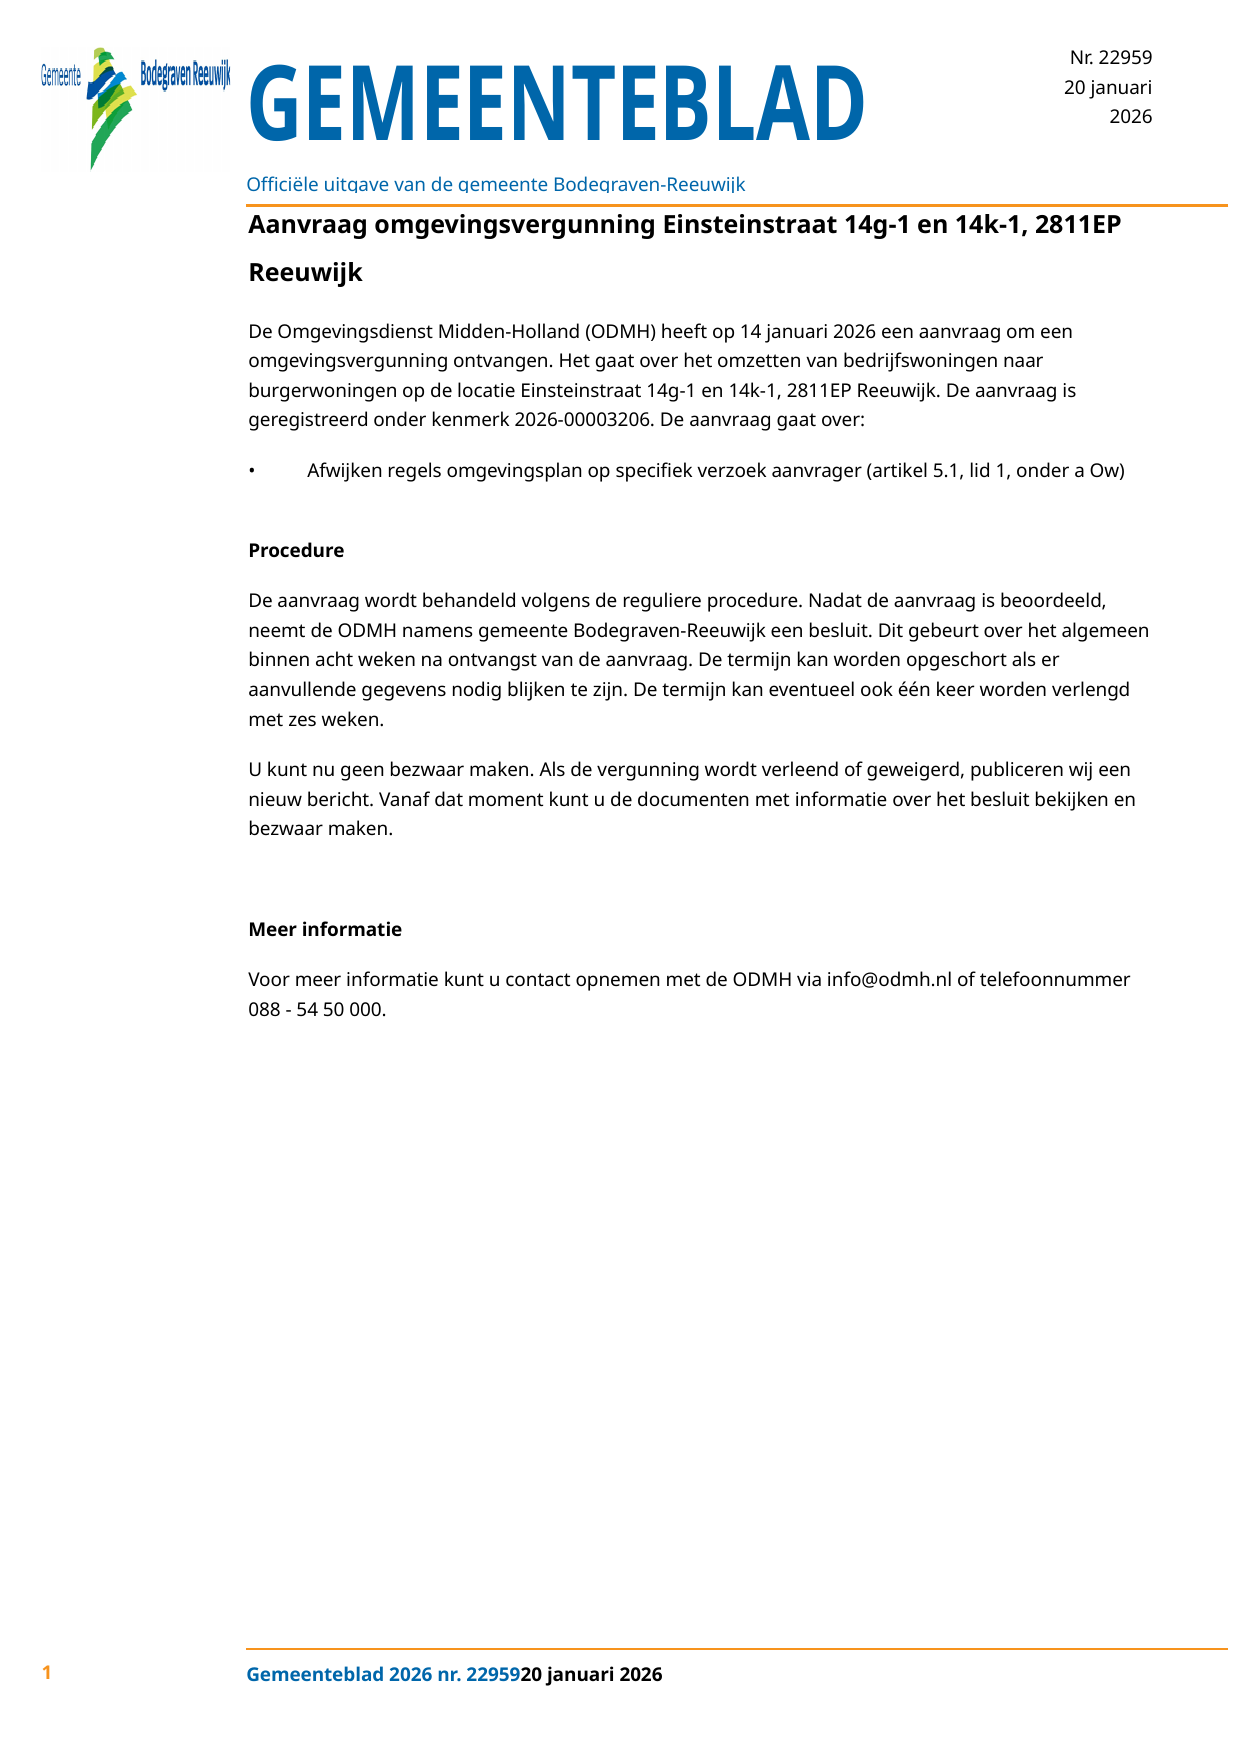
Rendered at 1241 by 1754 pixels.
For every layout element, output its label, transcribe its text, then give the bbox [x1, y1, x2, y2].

list Afwijken regels omgevingsplan op specifiek verzoek aanvrager (artikel 5.1, lid 1, onder a Ow) [248, 457, 1152, 483]
text Voor meer informatie kunt u contact opnemen met de ODMH via info@odmh.nl of telefoonnummer 088 - 54 50 000. [248, 967, 1152, 1022]
picture [41, 47, 231, 172]
text Procedure [248, 537, 1152, 563]
text Aanvraag omgevingsvergunning Einsteinstraat 14g-1 en 14k-1, 2811EP Reeuwijk [248, 207, 1152, 288]
text De Omgevingsdienst Midden-Holland (ODMH) heeft op 14 januari 2026 een aanvraag om een omgevingsvergunning ontvangen. Het gaat over het omzetten van bedrijfswoningen naar burgerwoningen op de locatie Einsteinstraat 14g-1 en 14k-1, 2811EP Reeuwijk. De aanvraag is geregistreerd onder kenmerk 2026-00003206. De aanvraag gaat over: [248, 318, 1152, 432]
text De aanvraag wordt behandeld volgens de reguliere procedure. Nadat de aanvraag is beoordeeld, neemt de ODMH namens gemeente Bodegraven-Reeuwijk een besluit. Dit gebeurt over het algemeen binnen acht weken na ontvangst van de aanvraag. De termijn kan worden opgeschort als er aanvullende gegevens nodig blijken te zijn. De termijn kan eventueel ook één keer worden verlengd met zes weken. [248, 587, 1152, 732]
text U kunt nu geen bezwaar maken. Als de vergunning wordt verleend of geweigerd, publiceren wij een nieuw bericht. Vanaf dat moment kunt u de documenten met informatie over het besluit bekijken en bezwaar maken. [248, 756, 1152, 841]
text Meer informatie [248, 916, 1152, 942]
